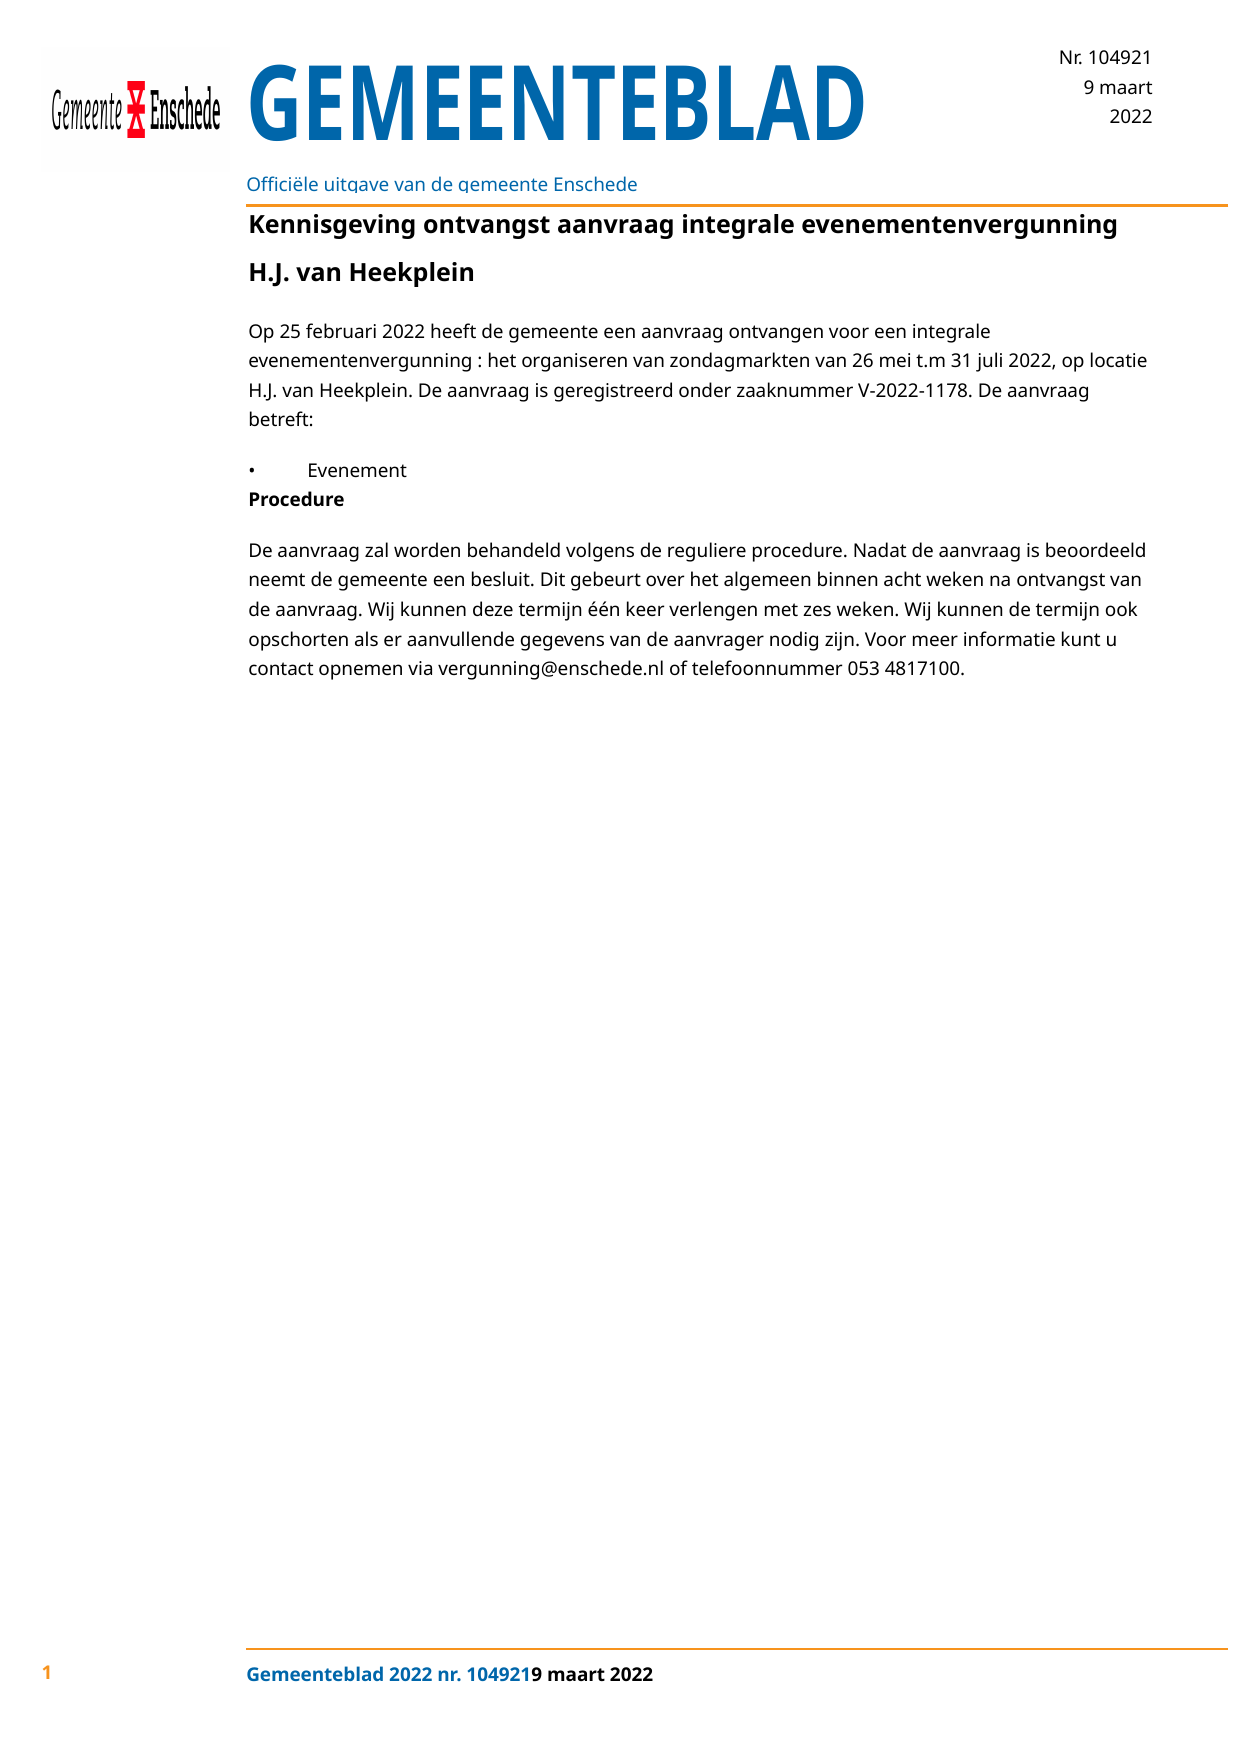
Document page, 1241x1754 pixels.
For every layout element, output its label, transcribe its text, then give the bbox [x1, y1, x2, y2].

picture [41, 47, 231, 172]
text Kennisgeving ontvangst aanvraag integrale evenementenvergunning H.J. van Heekplein [248, 207, 1152, 288]
text Procedure [248, 487, 1152, 512]
text Op 25 februari 2022 heeft de gemeente een aanvraag ontvangen voor een integrale evenementenvergunning : het organiseren van zondagmarkten van 26 mei t.m 31 juli 2022, op locatie H.J. van Heekplein. De aanvraag is geregistreerd onder zaaknummer V-2022-1178. De aanvraag betreft: [248, 318, 1152, 432]
text De aanvraag zal worden behandeld volgens de reguliere procedure. Nadat de aanvraag is beoordeeld neemt de gemeente een besluit. Dit gebeurt over het algemeen binnen acht weken na ontvangst van de aanvraag. Wij kunnen deze termijn één keer verlengen met zes weken. Wij kunnen de termijn ook opschorten als er aanvullende gegevens van de aanvrager nodig zijn. Voor meer informatie kunt u contact opnemen via vergunning@enschede.nl of telefoonnummer 053 4817100. [248, 537, 1152, 681]
list Evenement [248, 457, 1152, 483]
